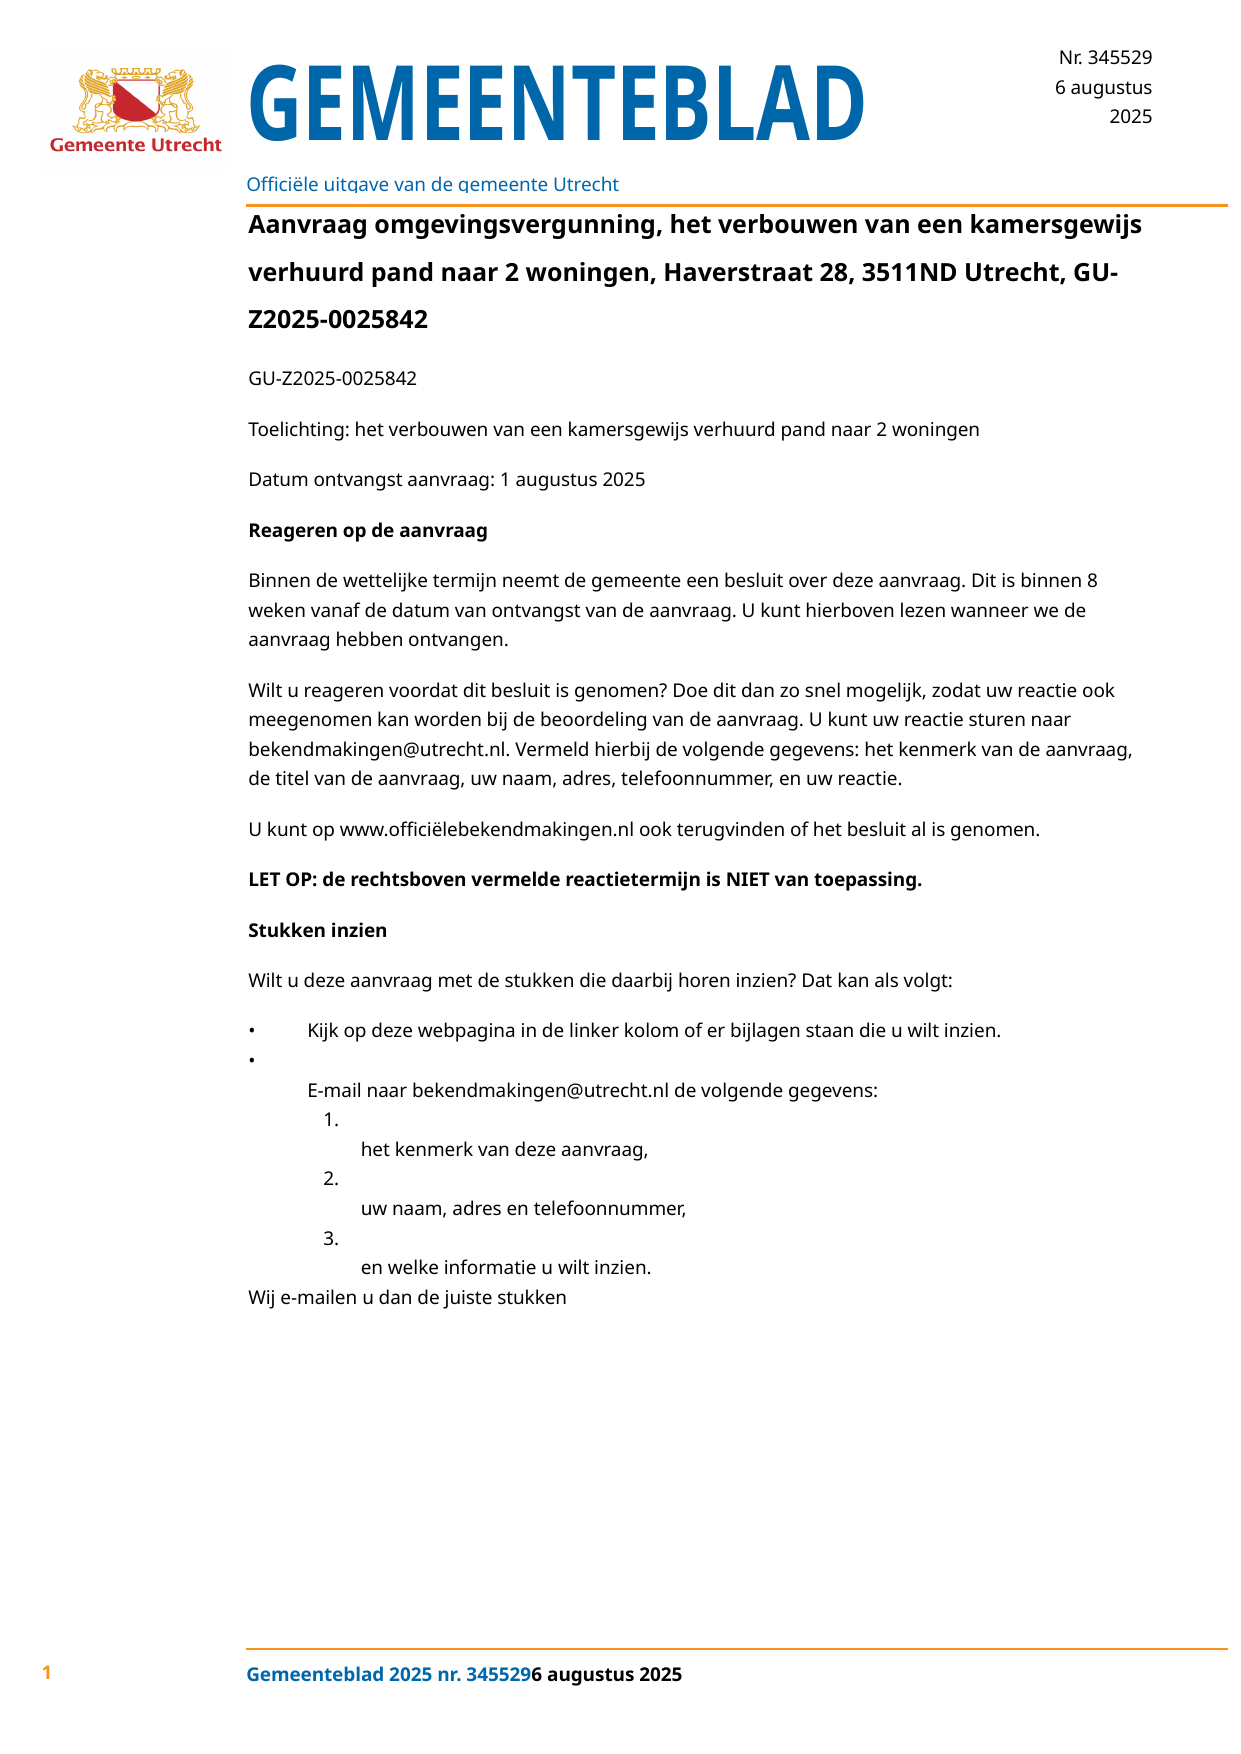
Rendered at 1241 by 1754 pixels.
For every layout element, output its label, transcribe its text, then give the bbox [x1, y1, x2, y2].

list uw naam, adres en telefoonnummer, [323, 1195, 1152, 1221]
text Toelichting: het verbouwen van een kamersgewijs verhuurd pand naar 2 woningen [248, 416, 1152, 442]
text Stukken inzien [248, 917, 1152, 942]
list E-mail naar bekendmakingen@utrecht.nl de volgende gegevens: [248, 1077, 1152, 1102]
text Wilt u reageren voordat dit besluit is genomen? Doe dit dan zo snel mogelijk, zodat uw reactie ook meegenomen kan worden bij de beoordeling van de aanvraag. U kunt uw reactie sturen naar bekendmakingen@utrecht.nl. Vermeld hierbij de volgende gegevens: het kenmerk van de aanvraag, de titel van de aanvraag, uw naam, adres, telefoonnummer, en uw reactie. [248, 677, 1152, 791]
text Aanvraag omgevingsvergunning, het verbouwen van een kamersgewijs verhuurd pand naar 2 woningen, Haverstraat 28, 3511ND Utrecht, GU-Z2025-0025842 [248, 207, 1152, 336]
text Wij e-mailen u dan de juiste stukken [248, 1284, 1152, 1309]
list het kenmerk van deze aanvraag, [323, 1136, 1152, 1162]
list en welke informatie u wilt inzien. [323, 1254, 1152, 1280]
list Kijk op deze webpagina in de linker kolom of er bijlagen staan die u wilt inzien. [248, 1018, 1152, 1043]
text Wilt u deze aanvraag met de stukken die daarbij horen inzien? Dat kan als volgt: [248, 967, 1152, 993]
text GU-Z2025-0025842 [248, 366, 1152, 391]
text Binnen de wettelijke termijn neemt de gemeente een besluit over deze aanvraag. Dit is binnen 8 weken vanaf de datum van ontvangst van de aanvraag. U kunt hierboven lezen wanneer we de aanvraag hebben ontvangen. [248, 567, 1152, 652]
text Datum ontvangst aanvraag: 1 augustus 2025 [248, 466, 1152, 492]
text LET OP: de rechtsboven vermelde reactietermijn is NIET van toepassing. [248, 866, 1152, 892]
picture [41, 47, 231, 172]
text Reageren op de aanvraag [248, 517, 1152, 542]
text U kunt op www.officiëlebekendmakingen.nl ook terugvinden of het besluit al is genomen. [248, 816, 1152, 842]
